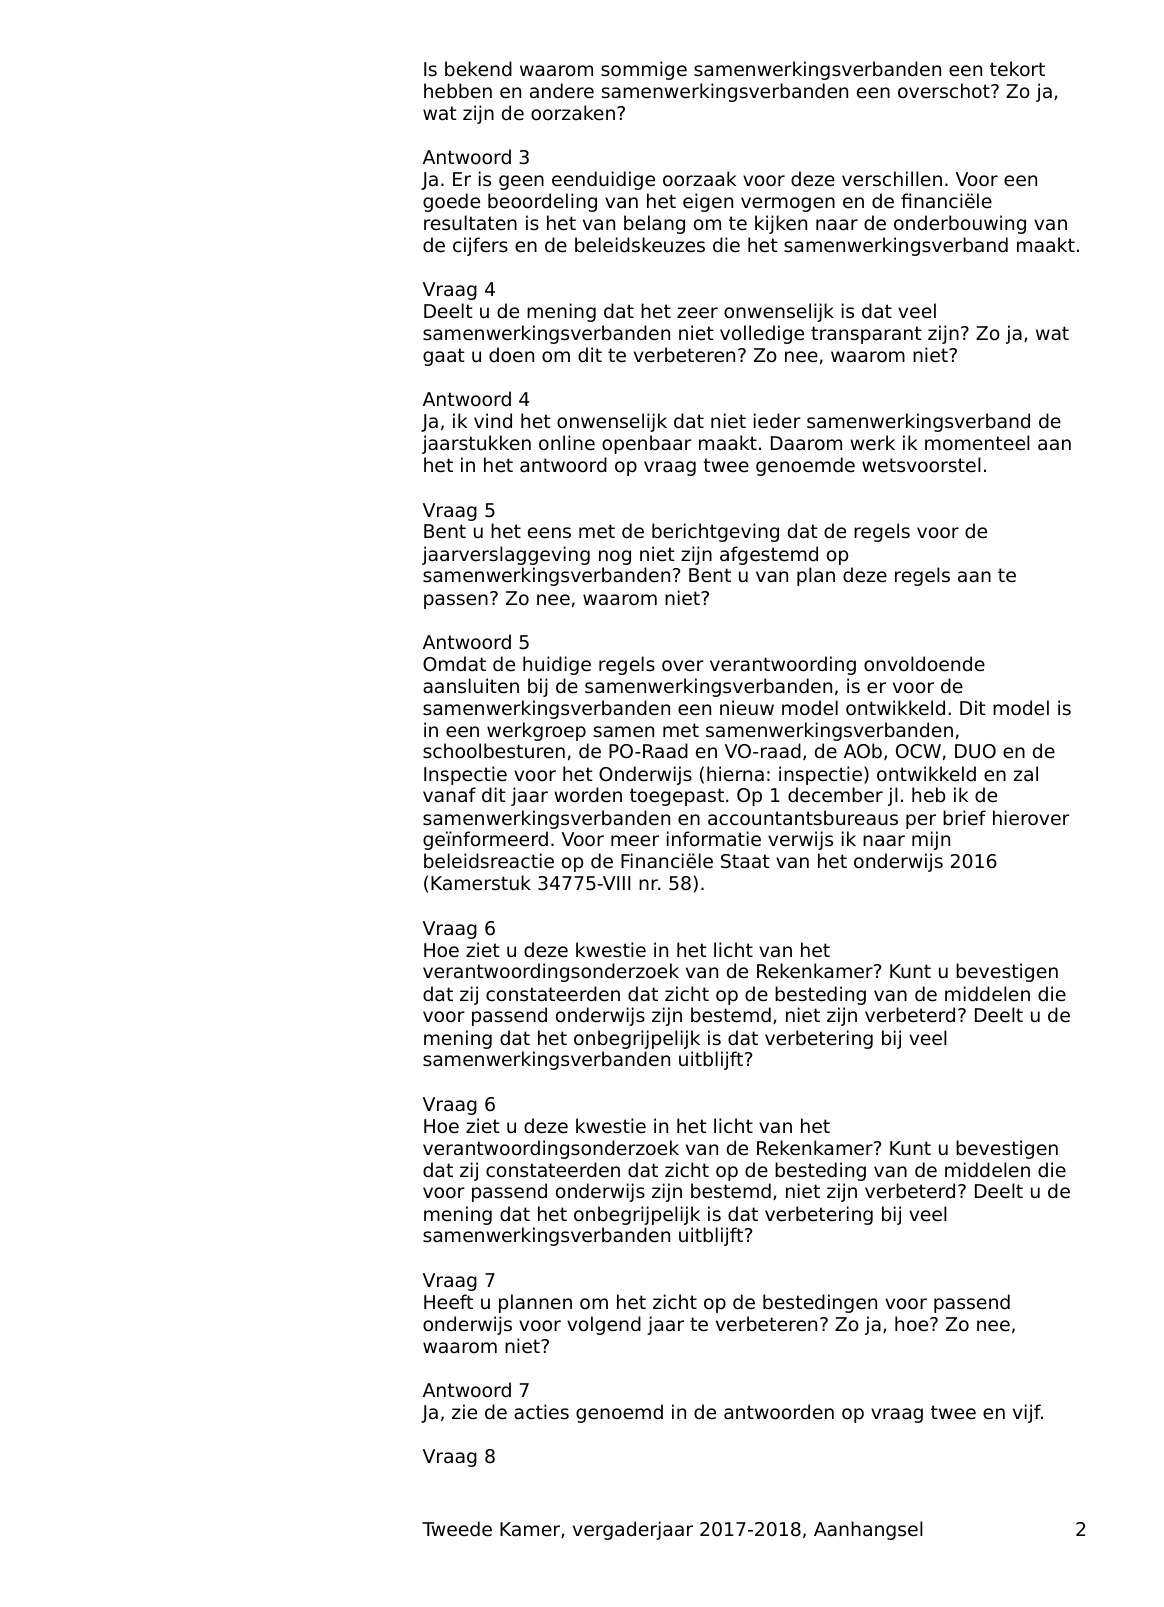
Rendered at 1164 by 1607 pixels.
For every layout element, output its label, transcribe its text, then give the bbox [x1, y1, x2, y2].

text Vraag 6 [422, 1093, 1087, 1116]
text Hoe ziet u deze kwestie in het licht van het verantwoordingsonderzoek van de Rekenkamer? Kunt u bevestigen dat zij constateerden dat zicht op de besteding van de middelen die voor passend onderwijs zijn bestemd, niet zijn verbeterd? Deelt u de mening dat het onbegrijpelijk is dat verbetering bij veel samenwerkingsverbanden uitblijft? [422, 1116, 1087, 1247]
text Deelt u de mening dat het zeer onwenselijk is dat veel samenwerkingsverbanden niet volledige transparant zijn? Zo ja, wat gaat u doen om dit te verbeteren? Zo nee, waarom niet? [422, 301, 1087, 367]
text Ja, zie de acties genoemd in de antwoorden op vraag twee en vijf. [422, 1402, 1087, 1424]
text Ja. Er is geen eenduidige oorzaak voor deze verschillen. Voor een goede beoordeling van het eigen vermogen en de financiële resultaten is het van belang om te kijken naar de onderbouwing van de cijfers en de beleidskeuzes die het samenwerkingsverband maakt. [422, 169, 1087, 257]
text Antwoord 3 [422, 147, 1087, 169]
text Heeft u plannen om het zicht op de bestedingen voor passend onderwijs voor volgend jaar te verbeteren? Zo ja, hoe? Zo nee, waarom niet? [422, 1292, 1087, 1357]
text Antwoord 4 [422, 389, 1087, 411]
text Antwoord 7 [422, 1380, 1087, 1402]
text Hoe ziet u deze kwestie in het licht van het verantwoordingsonderzoek van de Rekenkamer? Kunt u bevestigen dat zij constateerden dat zicht op de besteding van de middelen die voor passend onderwijs zijn bestemd, niet zijn verbeterd? Deelt u de mening dat het onbegrijpelijk is dat verbetering bij veel samenwerkingsverbanden uitblijft? [422, 939, 1087, 1071]
text Omdat de huidige regels over verantwoording onvoldoende aansluiten bij de samenwerkingsverbanden, is er voor de samenwerkingsverbanden een nieuw model ontwikkeld. Dit model is in een werkgroep samen met samenwerkingsverbanden, schoolbesturen, de PO-Raad en VO-raad, de AOb, OCW, DUO en de Inspectie voor het Onderwijs (hierna: inspectie) ontwikkeld en zal vanaf dit jaar worden toegepast. Op 1 december jl. heb ik de samenwerkingsverbanden en accountantsbureaus per brief hierover geïnformeerd. Voor meer informatie verwijs ik naar mijn beleidsreactie op de Financiële Staat van het onderwijs 2016 (Kamerstuk 34775-VIII nr. 58). [422, 653, 1087, 895]
text Vraag 4 [422, 279, 1087, 301]
text Ja, ik vind het onwenselijk dat niet ieder samenwerkingsverband de jaarstukken online openbaar maakt. Daarom werk ik momenteel aan het in het antwoord op vraag twee genoemde wetsvoorstel. [422, 411, 1087, 477]
text Bent u het eens met de berichtgeving dat de regels voor de jaarverslaggeving nog niet zijn afgestemd op samenwerkingsverbanden? Bent u van plan deze regels aan te passen? Zo nee, waarom niet? [422, 521, 1087, 609]
text Antwoord 5 [422, 632, 1087, 653]
text Vraag 5 [422, 499, 1087, 521]
text Is bekend waarom sommige samenwerkingsverbanden een tekort hebben en andere samenwerkingsverbanden een overschot? Zo ja, wat zijn de oorzaken? [422, 59, 1087, 125]
text Vraag 7 [422, 1269, 1087, 1292]
text Vraag 6 [422, 917, 1087, 939]
text Vraag 8 [422, 1446, 1087, 1468]
